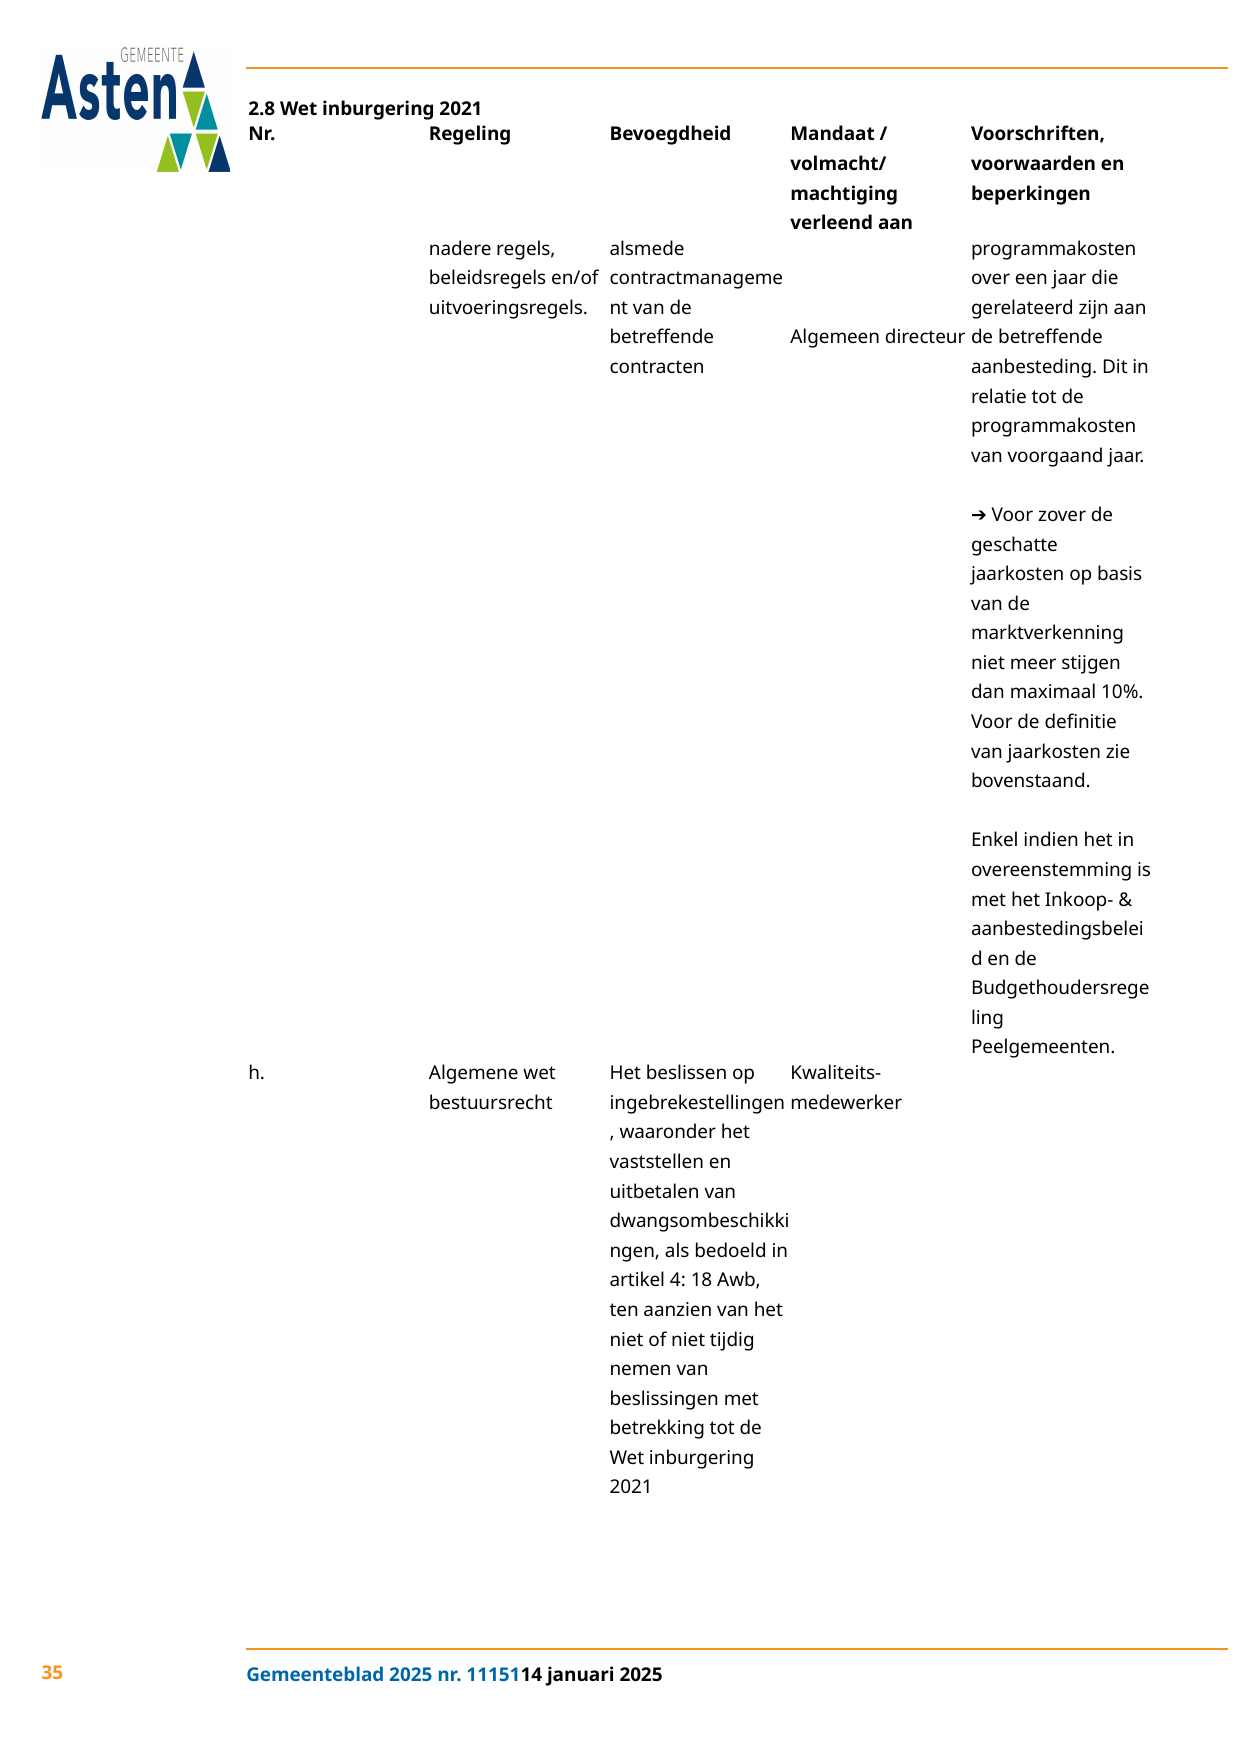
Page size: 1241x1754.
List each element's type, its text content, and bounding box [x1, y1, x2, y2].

table_cell [248, 235, 429, 1059]
table_cell programmakosten over een jaar die gerelateerd zijn aan de betreffende aanbesteding. Dit in relatie tot de programmakosten van voorgaand jaar. ➔ Voor zover de geschatte jaarkosten op basis van de marktverkenning niet meer stijgen dan maximaal 10%. Voor de definitie van jaarkosten zie bovenstaand. Enkel indien het in overeenstemming is met het Inkoop- & aanbestedingsbeleid en de Budgethoudersregeling Peelgemeenten. [971, 235, 1152, 1059]
table_cell Algemeen directeur [790, 235, 971, 1059]
table_cell alsmede contractmanagement van de betreffende contracten [609, 235, 790, 1059]
table_header 2.8 Wet inburgering 2021 [248, 95, 1152, 121]
table_cell Nr. [248, 121, 429, 235]
table_cell Bevoegdheid [609, 121, 790, 235]
table_cell Het beslissen op ingebrekestellingen, waaronder het vaststellen en uitbetalen van dwangsombeschikkingen, als bedoeld in artikel 4: 18 Awb, ten aanzien van het niet of niet tijdig nemen van beslissingen met betrekking tot de Wet inburgering 2021 [609, 1060, 790, 1499]
table_cell Voorschriften, voorwaarden en beperkingen [971, 121, 1152, 235]
table_cell h. [248, 1060, 429, 1499]
table_cell nadere regels, beleidsregels en/of uitvoeringsregels. [429, 235, 609, 1059]
picture [41, 47, 231, 172]
table_cell [971, 1060, 1152, 1499]
table_cell Kwaliteits-medewerker [790, 1060, 971, 1499]
table_cell Algemene wet bestuursrecht [429, 1060, 609, 1499]
table_cell Mandaat / volmacht/ machtiging verleend aan [790, 121, 971, 235]
table_cell Regeling [429, 121, 609, 235]
